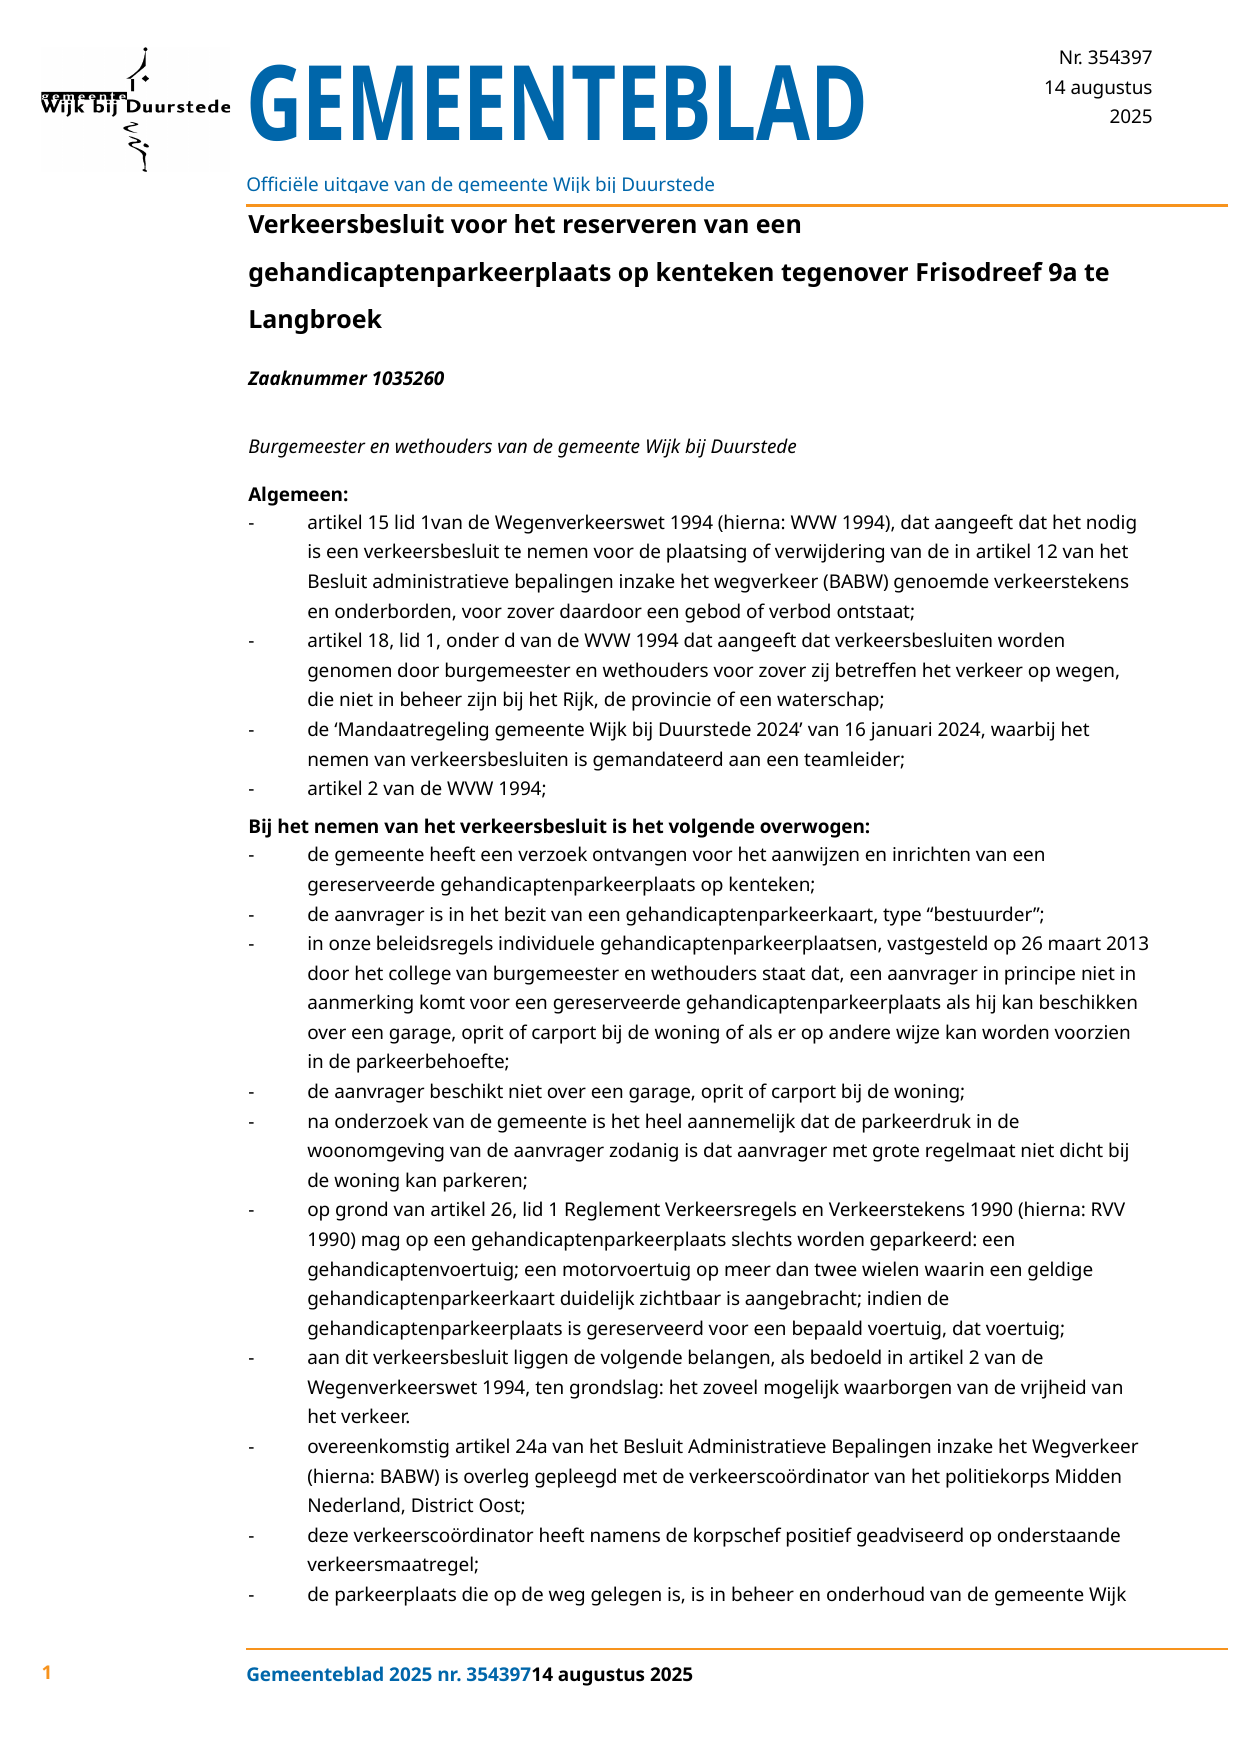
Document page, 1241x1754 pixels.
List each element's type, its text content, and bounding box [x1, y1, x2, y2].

list de ‘Mandaatregeling gemeente Wijk bij Duurstede 2024’ van 16 januari 2024, waarbij het nemen van verkeersbesluiten is gemandateerd aan een teamleider; [248, 716, 1152, 772]
list aan dit verkeersbesluit liggen de volgende belangen, als bedoeld in artikel 2 van de Wegenverkeerswet 1994, ten grondslag: het zoveel mogelijk waarborgen van de vrijheid van het verkeer. [248, 1344, 1152, 1429]
list de gemeente heeft een verzoek ontvangen voor het aanwijzen en inrichten van een gereserveerde gehandicaptenparkeerplaats op kenteken; [248, 842, 1152, 897]
text Verkeersbesluit voor het reserveren van een gehandicaptenparkeerplaats op kenteken tegenover Frisodreef 9a te Langbroek [248, 207, 1152, 336]
list de aanvrager is in het bezit van een gehandicaptenparkeerkaart, type “bestuurder”; [248, 901, 1152, 927]
list in onze beleidsregels individuele gehandicaptenparkeerplaatsen, vastgesteld op 26 maart 2013 door het college van burgemeester en wethouders staat dat, een aanvrager in principe niet in aanmerking komt voor een gereserveerde gehandicaptenparkeerplaats als hij kan beschikken over een garage, oprit of carport bij de woning of als er op andere wijze kan worden voorzien in de parkeerbehoefte; [248, 930, 1152, 1074]
picture [41, 47, 231, 172]
list deze verkeerscoördinator heeft namens de korpschef positief geadviseerd op onderstaande verkeersmaatregel; [248, 1522, 1152, 1577]
text Bij het nemen van het verkeersbesluit is het volgende overwogen: [248, 813, 1152, 839]
list artikel 18, lid 1, onder d van de WVW 1994 dat aangeeft dat verkeersbesluiten worden genomen door burgemeester en wethouders voor zover zij betreffen het verkeer op wegen, die niet in beheer zijn bij het Rijk, de provincie of een waterschap; [248, 627, 1152, 712]
list na onderzoek van de gemeente is het heel aannemelijk dat de parkeerdruk in de woonomgeving van de aanvrager zodanig is dat aanvrager met grote regelmaat niet dicht bij de woning kan parkeren; [248, 1108, 1152, 1193]
list op grond van artikel 26, lid 1 Reglement Verkeersregels en Verkeerstekens 1990 (hierna: RVV 1990) mag op een gehandicaptenparkeerplaats slechts worden geparkeerd: een gehandicaptenvoertuig; een motorvoertuig op meer dan twee wielen waarin een geldige gehandicaptenparkeerkaart duidelijk zichtbaar is aangebracht; indien de gehandicaptenparkeerplaats is gereserveerd voor een bepaald voertuig, dat voertuig; [248, 1197, 1152, 1341]
list overeenkomstig artikel 24a van het Besluit Administratieve Bepalingen inzake het Wegverkeer (hierna: BABW) is overleg gepleegd met de verkeerscoördinator van het politiekorps Midden Nederland, District Oost; [248, 1433, 1152, 1518]
list de parkeerplaats die op de weg gelegen is, is in beheer en onderhoud van de gemeente Wijk [248, 1581, 1152, 1607]
list artikel 15 lid 1van de Wegenverkeerswet 1994 (hierna: WVW 1994), dat aangeeft dat het nodig is een verkeersbesluit te nemen voor de plaatsing of verwijdering van de in artikel 12 van het Besluit administratieve bepalingen inzake het wegverkeer (BABW) genoemde verkeerstekens en onderborden, voor zover daardoor een gebod of verbod ontstaat; [248, 509, 1152, 624]
text Algemeen: [248, 481, 1152, 507]
list artikel 2 van de WVW 1994; [248, 775, 1152, 801]
text Burgemeester en wethouders van de gemeente Wijk bij Duurstede [248, 433, 1152, 459]
list de aanvrager beschikt niet over een garage, oprit of carport bij de woning; [248, 1078, 1152, 1104]
text Zaaknummer 1035260 [248, 366, 1152, 391]
